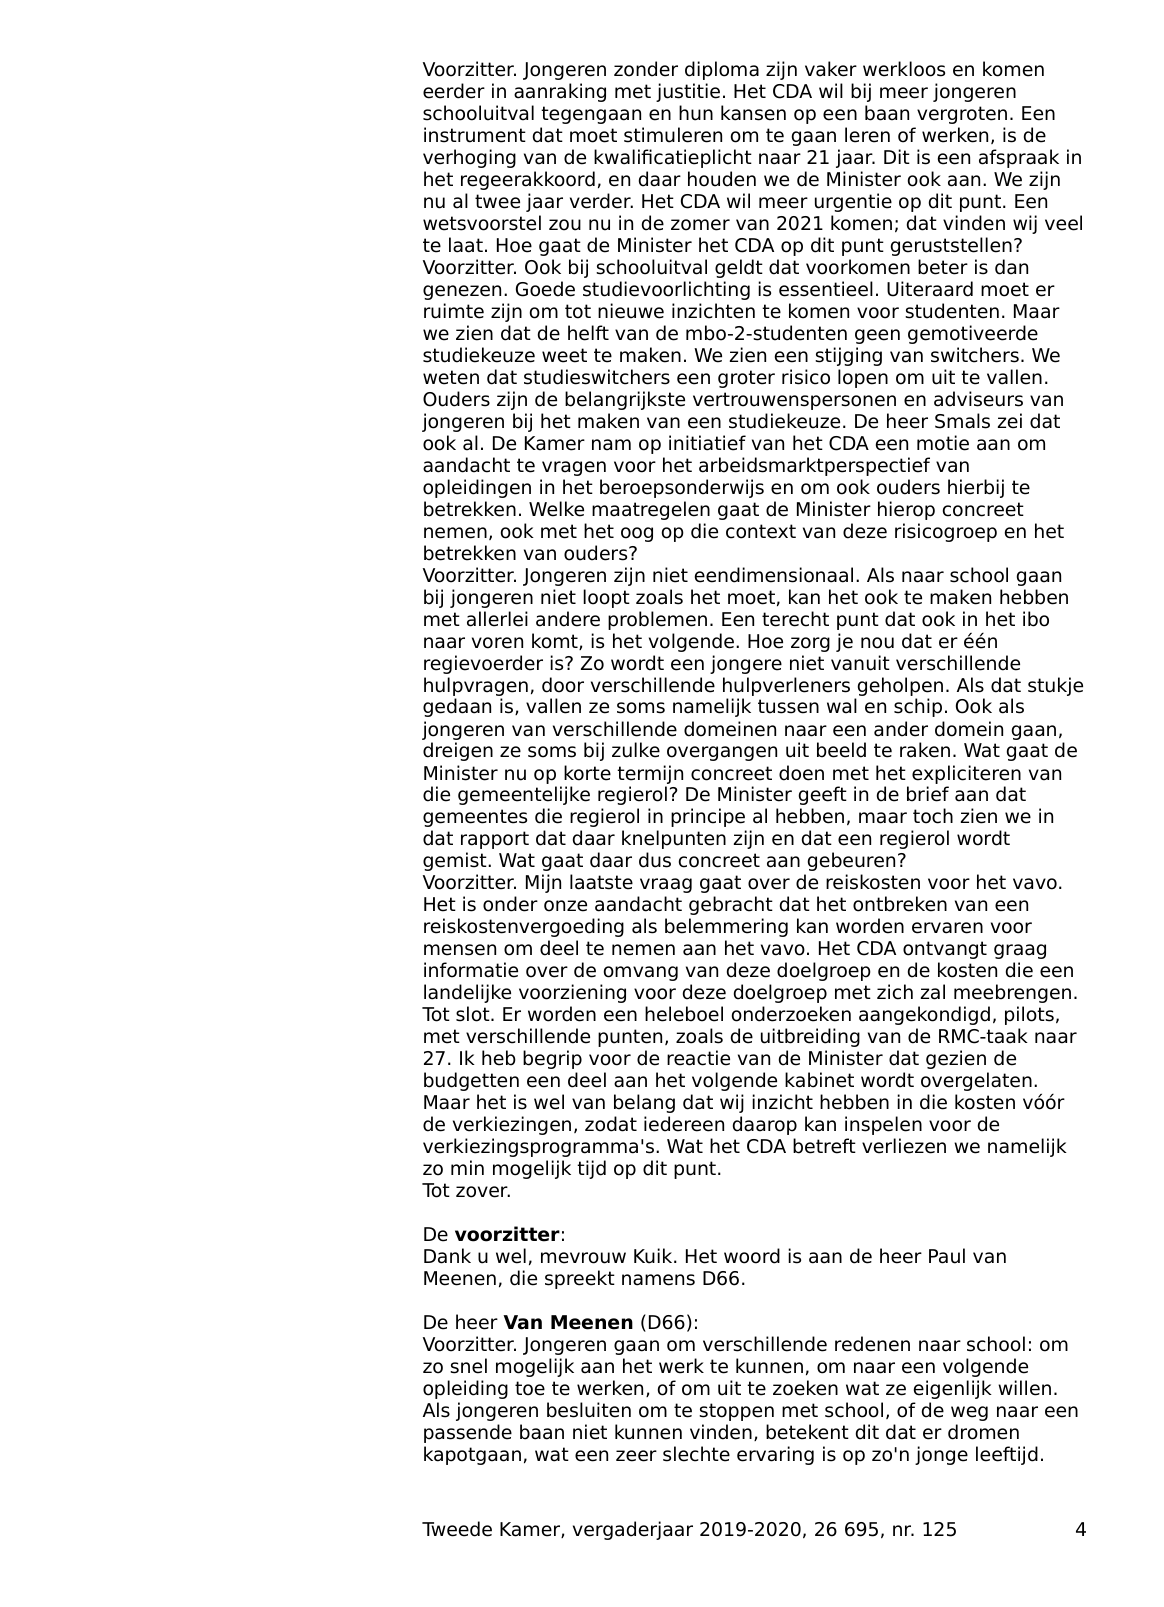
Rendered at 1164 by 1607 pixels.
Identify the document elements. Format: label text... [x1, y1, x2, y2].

text Voorzitter. Mijn laatste vraag gaat over de reiskosten voor het vavo. Het is onder onze aandacht gebracht dat het ontbreken van een reiskostenvergoeding als belemmering kan worden ervaren voor mensen om deel te nemen aan het vavo. Het CDA ontvangt graag informatie over de omvang van deze doelgroep en de kosten die een landelijke voorziening voor deze doelgroep met zich zal meebrengen. [422, 872, 1087, 1004]
text Tot zover. [422, 1180, 1087, 1202]
text De heer Van Meenen (D66): [422, 1312, 1087, 1334]
text Voorzitter. Jongeren gaan om verschillende redenen naar school: om zo snel mogelijk aan het werk te kunnen, om naar een volgende opleiding toe te werken, of om uit te zoeken wat ze eigenlijk willen. Als jongeren besluiten om te stoppen met school, of de weg naar een passende baan niet kunnen vinden, betekent dit dat er dromen kapotgaan, wat een zeer slechte ervaring is op zo'n jonge leeftijd. [422, 1334, 1087, 1466]
text Voorzitter. Jongeren zonder diploma zijn vaker werkloos en komen eerder in aanraking met justitie. Het CDA wil bij meer jongeren schooluitval tegengaan en hun kansen op een baan vergroten. Een instrument dat moet stimuleren om te gaan leren of werken, is de verhoging van de kwalificatieplicht naar 21 jaar. Dit is een afspraak in het regeerakkoord, en daar houden we de Minister ook aan. We zijn nu al twee jaar verder. Het CDA wil meer urgentie op dit punt. Een wetsvoorstel zou nu in de zomer van 2021 komen; dat vinden wij veel te laat. Hoe gaat de Minister het CDA op dit punt geruststellen? [422, 59, 1087, 257]
text Dank u wel, mevrouw Kuik. Het woord is aan de heer Paul van Meenen, die spreekt namens D66. [422, 1246, 1087, 1290]
text De voorzitter: [422, 1224, 1087, 1246]
text Voorzitter. Jongeren zijn niet eendimensionaal. Als naar school gaan bij jongeren niet loopt zoals het moet, kan het ook te maken hebben met allerlei andere problemen. Een terecht punt dat ook in het ibo naar voren komt, is het volgende. Hoe zorg je nou dat er één regievoerder is? Zo wordt een jongere niet vanuit verschillende hulpvragen, door verschillende hulpverleners geholpen. Als dat stukje gedaan is, vallen ze soms namelijk tussen wal en schip. Ook als jongeren van verschillende domeinen naar een ander domein gaan, dreigen ze soms bij zulke overgangen uit beeld te raken. Wat gaat de Minister nu op korte termijn concreet doen met het expliciteren van die gemeentelijke regierol? De Minister geeft in de brief aan dat gemeentes die regierol in principe al hebben, maar toch zien we in dat rapport dat daar knelpunten zijn en dat een regierol wordt gemist. Wat gaat daar dus concreet aan gebeuren? [422, 564, 1087, 872]
text Voorzitter. Ook bij schooluitval geldt dat voorkomen beter is dan genezen. Goede studievoorlichting is essentieel. Uiteraard moet er ruimte zijn om tot nieuwe inzichten te komen voor studenten. Maar we zien dat de helft van de mbo-2-studenten geen gemotiveerde studiekeuze weet te maken. We zien een stijging van switchers. We weten dat studieswitchers een groter risico lopen om uit te vallen. Ouders zijn de belangrijkste vertrouwenspersonen en adviseurs van jongeren bij het maken van een studiekeuze. De heer Smals zei dat ook al. De Kamer nam op initiatief van het CDA een motie aan om aandacht te vragen voor het arbeidsmarktperspectief van opleidingen in het beroepsonderwijs en om ook ouders hierbij te betrekken. Welke maatregelen gaat de Minister hierop concreet nemen, ook met het oog op die context van deze risicogroep en het betrekken van ouders? [422, 257, 1087, 564]
text Tot slot. Er worden een heleboel onderzoeken aangekondigd, pilots, met verschillende punten, zoals de uitbreiding van de RMC-taak naar 27. Ik heb begrip voor de reactie van de Minister dat gezien de budgetten een deel aan het volgende kabinet wordt overgelaten. Maar het is wel van belang dat wij inzicht hebben in die kosten vóór de verkiezingen, zodat iedereen daarop kan inspelen voor de verkiezingsprogramma's. Wat het CDA betreft verliezen we namelijk zo min mogelijk tijd op dit punt. [422, 1004, 1087, 1180]
